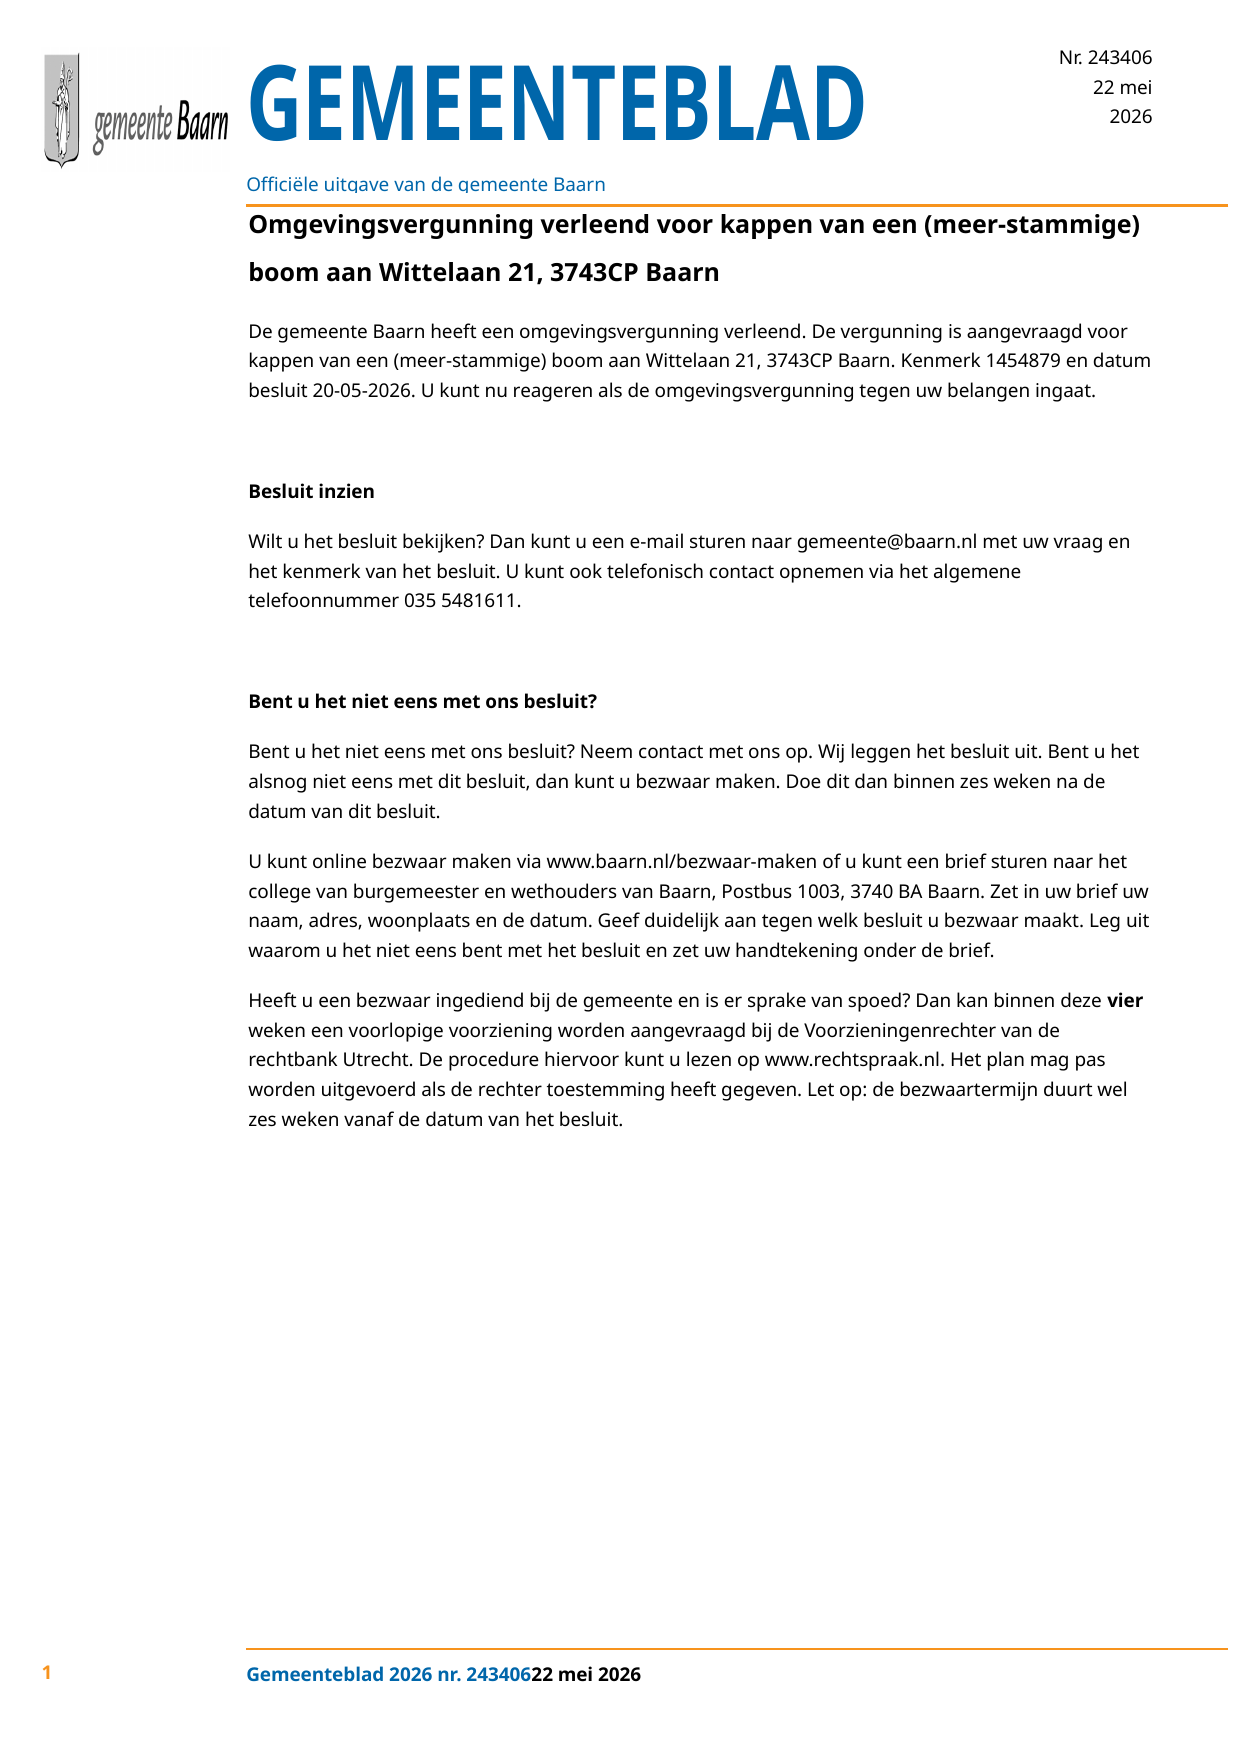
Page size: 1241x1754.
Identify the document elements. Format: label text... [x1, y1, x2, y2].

text Omgevingsvergunning verleend voor kappen van een (meer-stammige) boom aan Wittelaan 21, 3743CP Baarn [248, 207, 1152, 288]
text Bent u het niet eens met ons besluit? [248, 688, 1152, 714]
text Wilt u het besluit bekijken? Dan kunt u een e-mail sturen naar gemeente@baarn.nl met uw vraag en het kenmerk van het besluit. U kunt ook telefonisch contact opnemen via het algemene telefoonnummer 035 5481611. [248, 528, 1152, 613]
text Heeft u een bezwaar ingediend bij de gemeente en is er sprake van spoed? Dan kan binnen deze vier weken een voorlopige voorziening worden aangevraagd bij de Voorzieningenrechter van de rechtbank Utrecht. De procedure hiervoor kunt u lezen op www.rechtspraak.nl. Het plan mag pas worden uitgevoerd als de rechter toestemming heeft gegeven. Let op: de bezwaartermijn duurt wel zes weken vanaf de datum van het besluit. [248, 987, 1152, 1132]
text Besluit inzien [248, 478, 1152, 504]
text Bent u het niet eens met ons besluit? Neem contact met ons op. Wij leggen het besluit uit. Bent u het alsnog niet eens met dit besluit, dan kunt u bezwaar maken. Doe dit dan binnen zes weken na de datum van dit besluit. [248, 739, 1152, 824]
picture [41, 47, 231, 172]
text U kunt online bezwaar maken via www.baarn.nl/bezwaar-maken of u kunt een brief sturen naar het college van burgemeester en wethouders van Baarn, Postbus 1003, 3740 BA Baarn. Zet in uw brief uw naam, adres, woonplaats en de datum. Geef duidelijk aan tegen welk besluit u bezwaar maakt. Leg uit waarom u het niet eens bent met het besluit en zet uw handtekening onder de brief. [248, 848, 1152, 963]
text De gemeente Baarn heeft een omgevingsvergunning verleend. De vergunning is aangevraagd voor kappen van een (meer-stammige) boom aan Wittelaan 21, 3743CP Baarn. Kenmerk 1454879 en datum besluit 20-05-2026. U kunt nu reageren als de omgevingsvergunning tegen uw belangen ingaat. [248, 318, 1152, 403]
